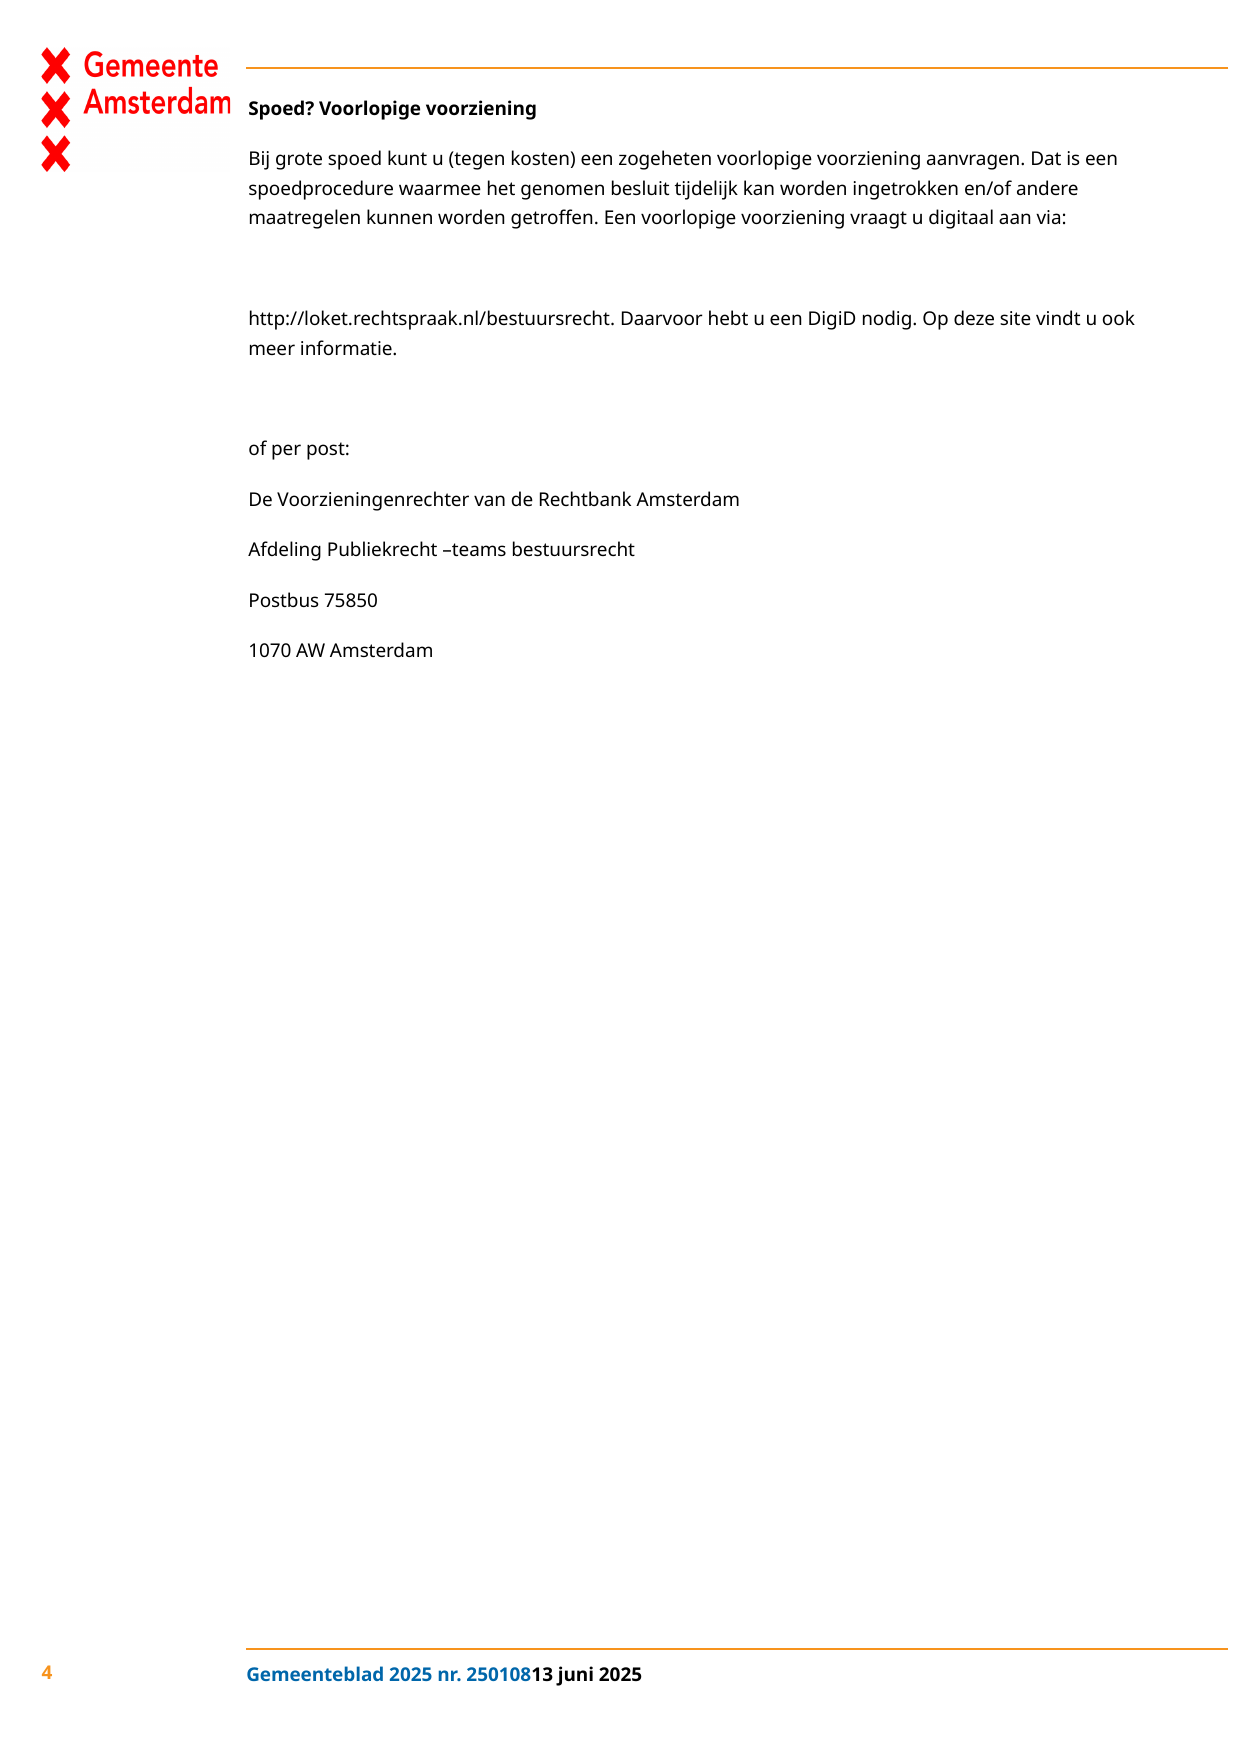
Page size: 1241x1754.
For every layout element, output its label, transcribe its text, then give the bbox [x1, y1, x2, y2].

text Bij grote spoed kunt u (tegen kosten) een zogeheten voorlopige voorziening aanvragen. Dat is een spoedprocedure waarmee het genomen besluit tijdelijk kan worden ingetrokken en/of andere maatregelen kunnen worden getroffen. Een voorlopige voorziening vraagt u digitaal aan via: [248, 145, 1152, 230]
picture [41, 47, 231, 172]
text Spoed? Voorlopige voorziening [248, 95, 1152, 121]
text 1070 AW Amsterdam [248, 637, 1152, 663]
text De Voorzieningenrechter van de Rechtbank Amsterdam [248, 486, 1152, 512]
text http://loket.rechtspraak.nl/bestuursrecht. Daarvoor hebt u een DigiD nodig. Op deze site vindt u ook meer informatie. [248, 305, 1152, 361]
text of per post: [248, 436, 1152, 461]
text Afdeling Publiekrecht –teams bestuursrecht [248, 536, 1152, 562]
text Postbus 75850 [248, 587, 1152, 613]
